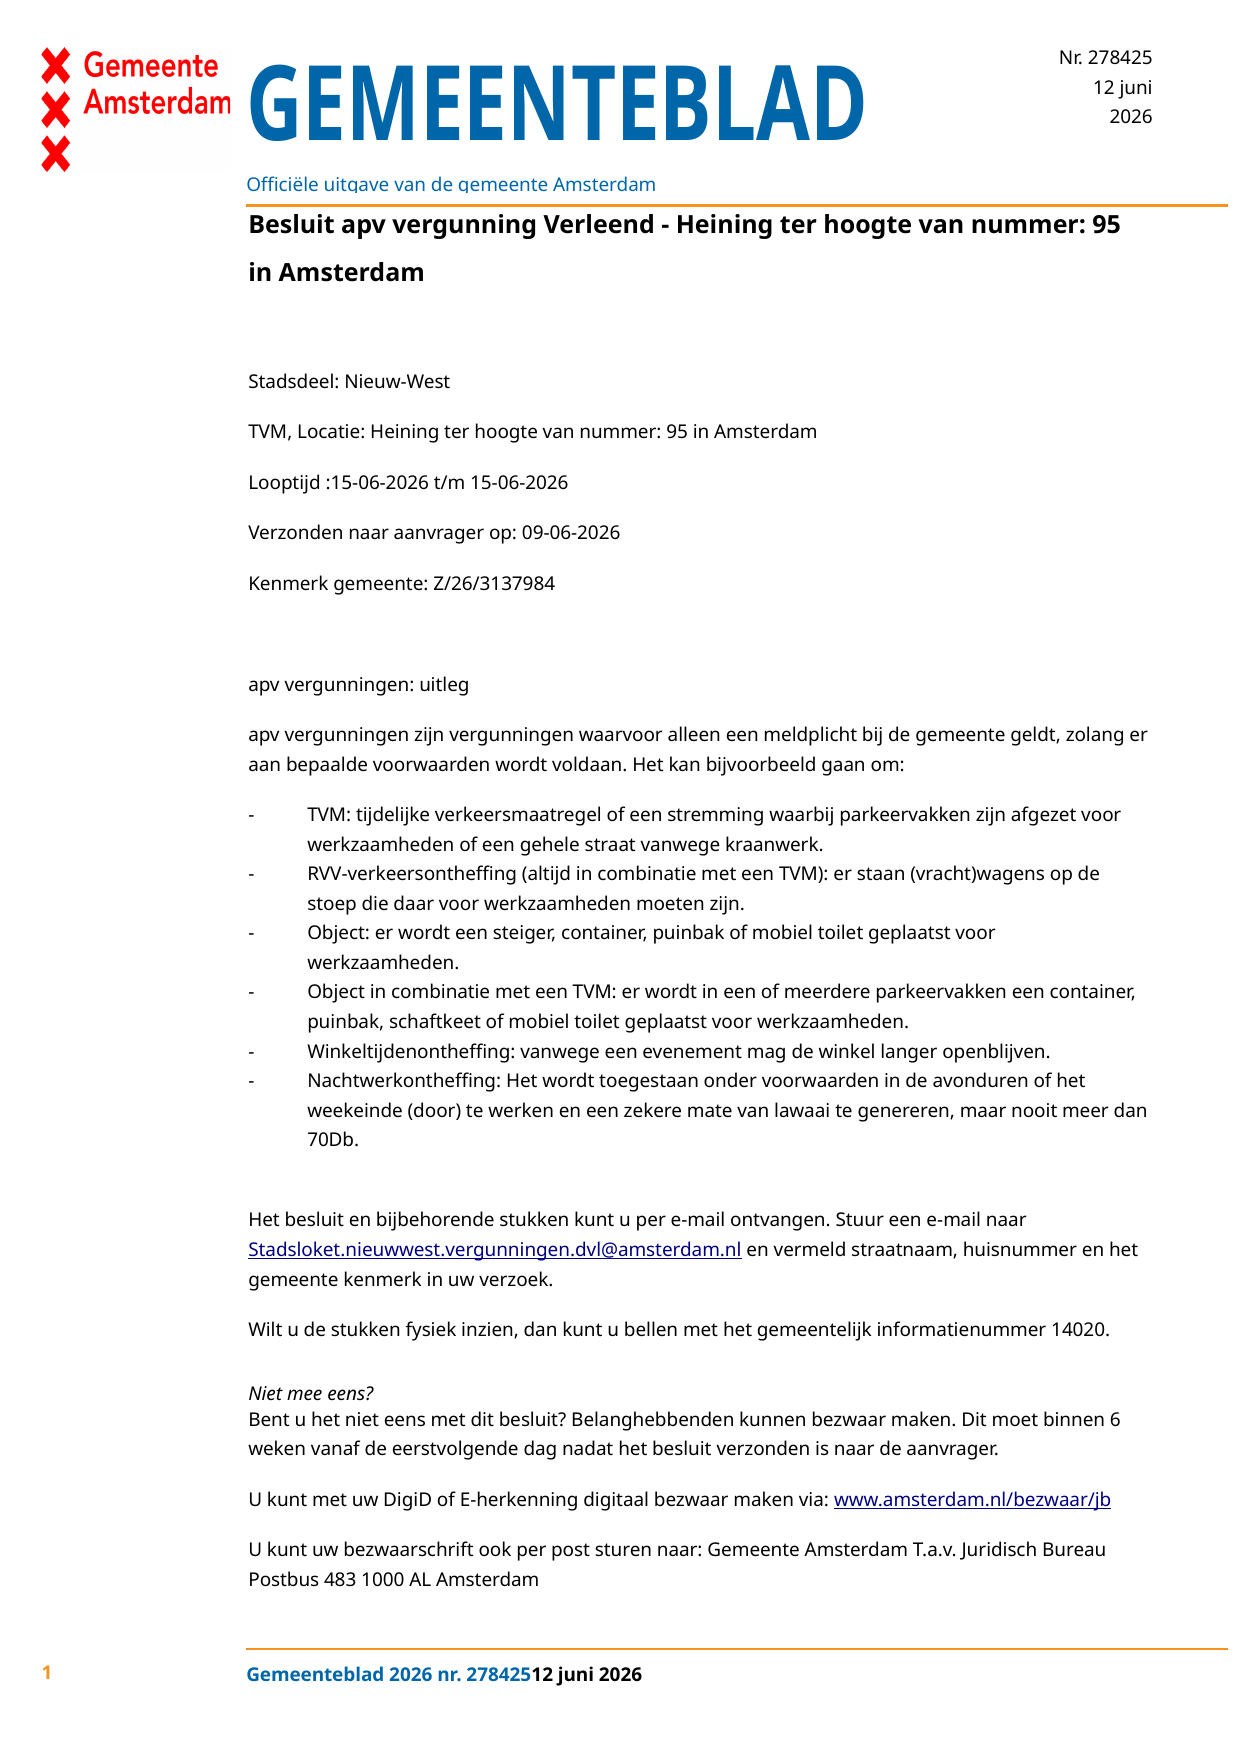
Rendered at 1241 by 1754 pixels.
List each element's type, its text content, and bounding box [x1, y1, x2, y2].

text Niet mee eens? [248, 1380, 1152, 1406]
text Looptijd :15-06-2026 t/m 15-06-2026 [248, 469, 1152, 495]
text Bent u het niet eens met dit besluit? Belanghebbenden kunnen bezwaar maken. Dit moet binnen 6 weken vanaf de eerstvolgende dag nadat het besluit verzonden is naar de aanvrager. [248, 1406, 1152, 1461]
list Nachtwerkontheffing: Het wordt toegestaan onder voorwaarden in de avonduren of het weekeinde (door) te werken en een zekere mate van lawaai te genereren, maar nooit meer dan 70Db. [248, 1067, 1152, 1152]
list Object in combinatie met een TVM: er wordt in een of meerdere parkeervakken een container, puinbak, schaftkeet of mobiel toilet geplaatst voor werkzaamheden. [248, 979, 1152, 1034]
text U kunt uw bezwaarschrift ook per post sturen naar: Gemeente Amsterdam T.a.v. Juridisch Bureau Postbus 483 1000 AL Amsterdam [248, 1536, 1152, 1592]
text U kunt met uw DigiD of E-herkenning digitaal bezwaar maken via: www.amsterdam.nl/bezwaar/jb [248, 1486, 1152, 1512]
list TVM: tijdelijke verkeersmaatregel of een stremming waarbij parkeervakken zijn afgezet voor werkzaamheden of een gehele straat vanwege kraanwerk. [248, 801, 1152, 857]
text Besluit apv vergunning Verleend - Heining ter hoogte van nummer: 95 in Amsterdam [248, 207, 1152, 288]
list RVV-verkeersontheffing (altijd in combinatie met een TVM): er staan (vracht)wagens op de stoep die daar voor werkzaamheden moeten zijn. [248, 860, 1152, 916]
text Het besluit en bijbehorende stukken kunt u per e-mail ontvangen. Stuur een e-mail naar Stadsloket.nieuwwest.vergunningen.dvl@amsterdam.nl en vermeld straatnaam, huisnummer en het gemeente kenmerk in uw verzoek. [248, 1207, 1152, 1292]
text apv vergunningen zijn vergunningen waarvoor alleen een meldplicht bij de gemeente geldt, zolang er aan bepaalde voorwaarden wordt voldaan. Het kan bijvoorbeeld gaan om: [248, 721, 1152, 777]
text Wilt u de stukken fysiek inzien, dan kunt u bellen met het gemeentelijk informatienummer 14020. [248, 1316, 1152, 1342]
text Stadsdeel: Nieuw-West [248, 368, 1152, 394]
text apv vergunningen: uitleg [248, 671, 1152, 697]
text TVM, Locatie: Heining ter hoogte van nummer: 95 in Amsterdam [248, 419, 1152, 444]
picture [41, 47, 231, 172]
list Object: er wordt een steiger, container, puinbak of mobiel toilet geplaatst voor werkzaamheden. [248, 919, 1152, 975]
list Winkeltijdenontheffing: vanwege een evenement mag de winkel langer openblijven. [248, 1038, 1152, 1064]
text Kenmerk gemeente: Z/26/3137984 [248, 570, 1152, 596]
text Verzonden naar aanvrager op: 09-06-2026 [248, 519, 1152, 545]
